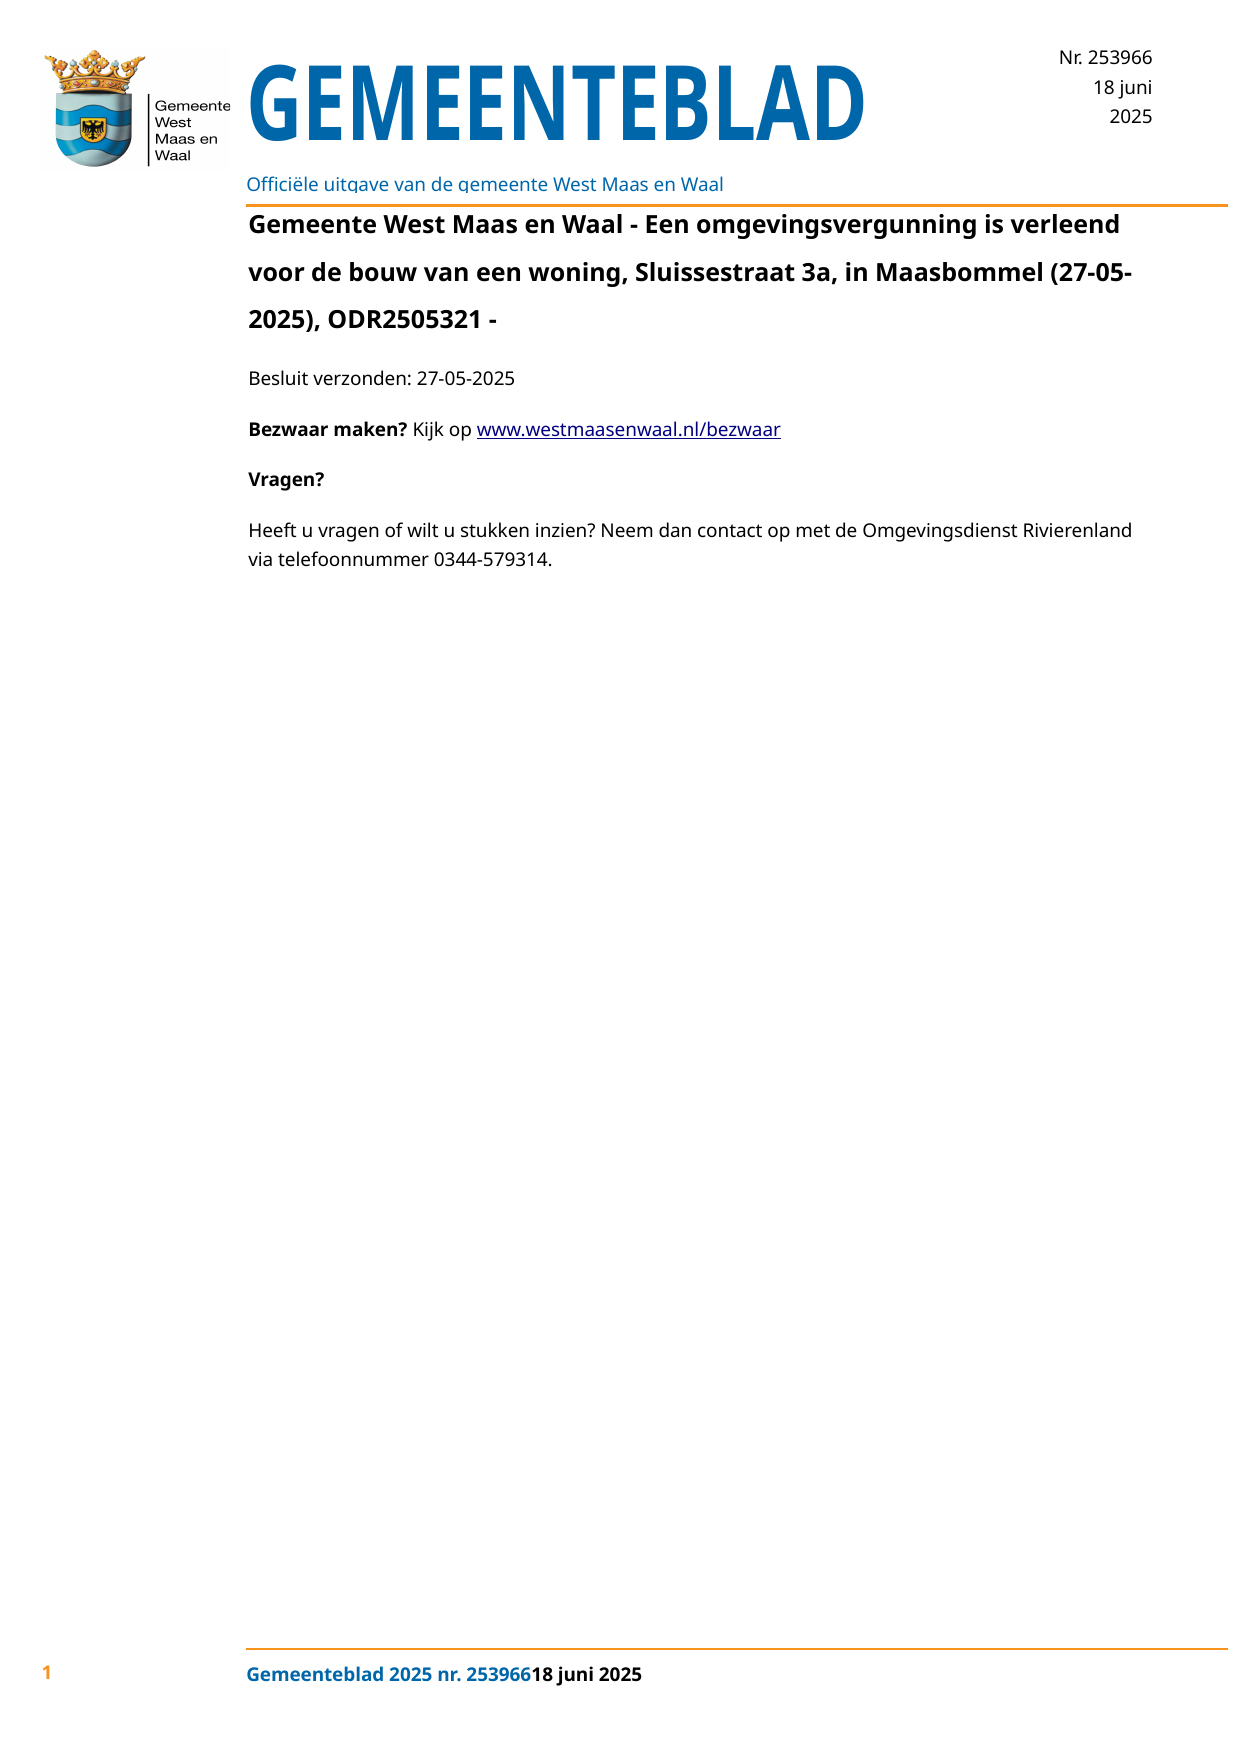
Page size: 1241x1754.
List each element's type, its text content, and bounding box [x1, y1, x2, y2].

text Bezwaar maken? Kijk op www.westmaasenwaal.nl/bezwaar [248, 416, 1152, 442]
text Gemeente West Maas en Waal - Een omgevingsvergunning is verleend voor de bouw van een woning, Sluissestraat 3a, in Maasbommel (27-05-2025), ODR2505321 - [248, 207, 1152, 336]
picture [41, 47, 231, 172]
text Vragen? [248, 466, 1152, 492]
text Heeft u vragen of wilt u stukken inzien? Neem dan contact op met de Omgevingsdienst Rivierenland via telefoonnummer 0344-579314. [248, 517, 1152, 572]
text Besluit verzonden: 27-05-2025 [248, 366, 1152, 391]
